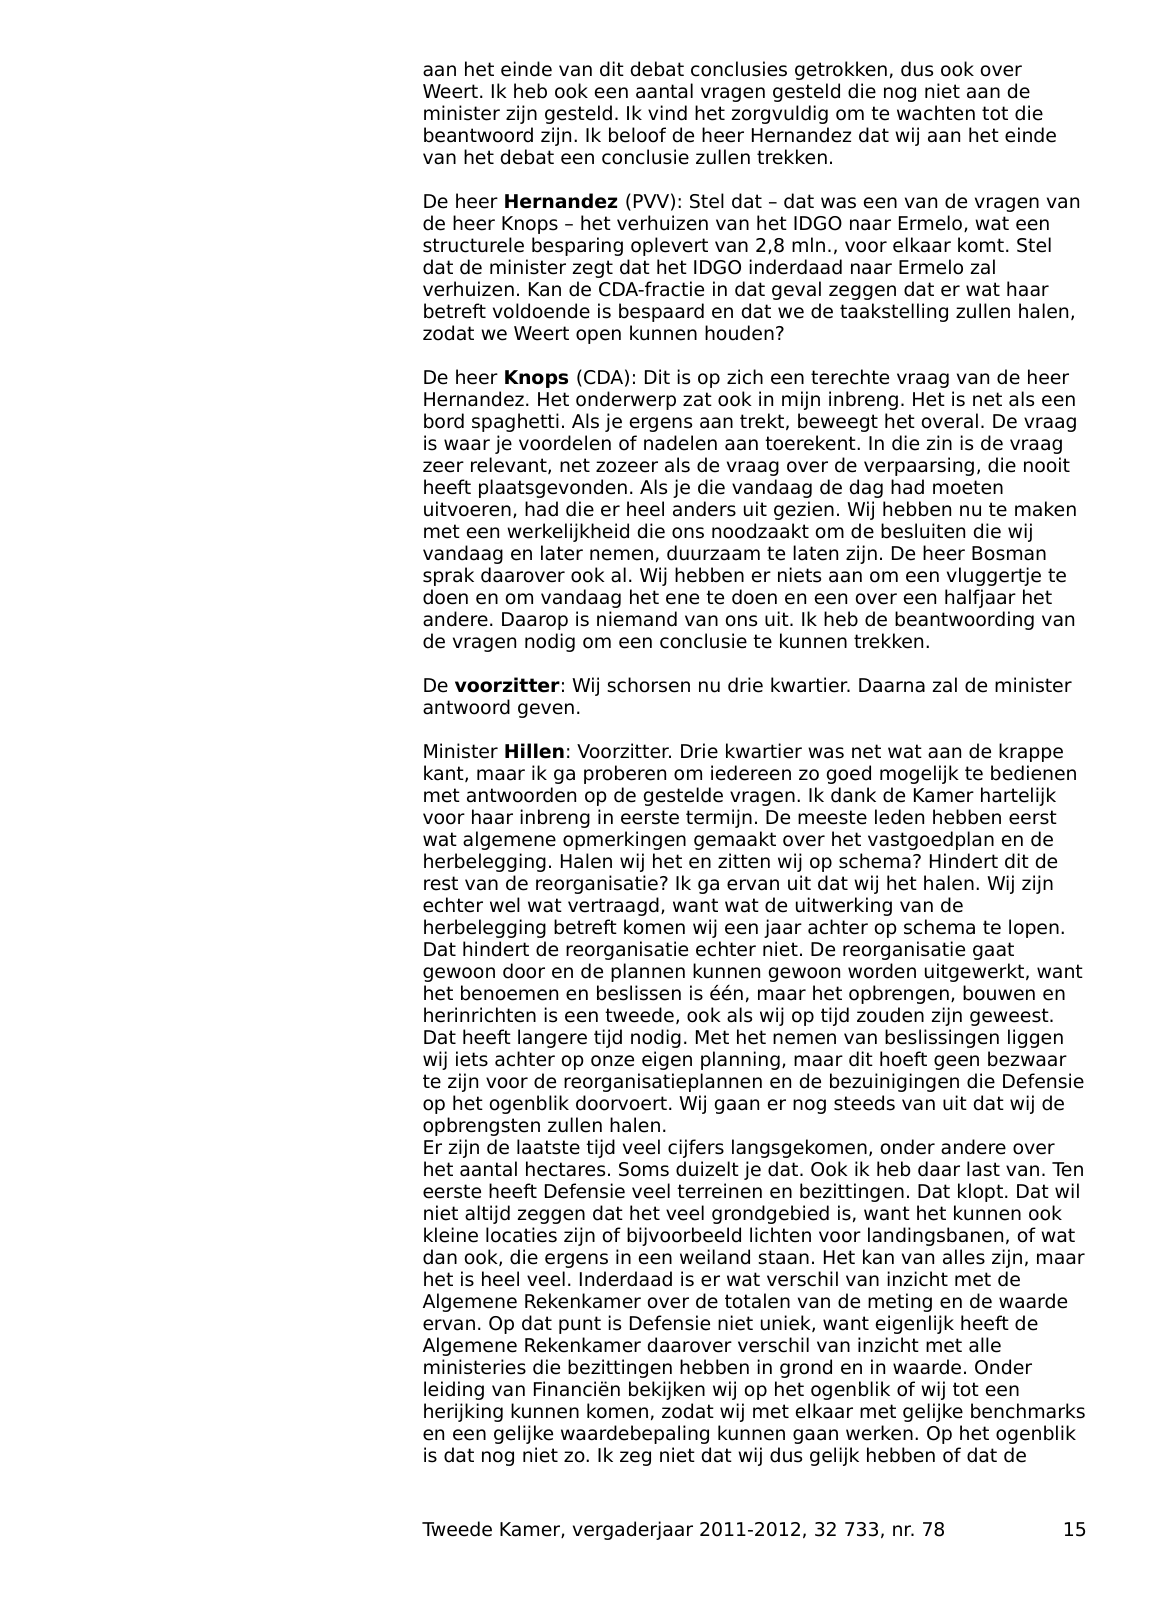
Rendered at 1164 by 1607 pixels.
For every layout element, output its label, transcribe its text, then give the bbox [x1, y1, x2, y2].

text aan het einde van dit debat conclusies getrokken, dus ook over Weert. Ik heb ook een aantal vragen gesteld die nog niet aan de minister zijn gesteld. Ik vind het zorgvuldig om te wachten tot die beantwoord zijn. Ik beloof de heer Hernandez dat wij aan het einde van het debat een conclusie zullen trekken. [422, 59, 1087, 169]
text Minister Hillen: Voorzitter. Drie kwartier was net wat aan de krappe kant, maar ik ga proberen om iedereen zo goed mogelijk te bedienen met antwoorden op de gestelde vragen. Ik dank de Kamer hartelijk voor haar inbreng in eerste termijn. De meeste leden hebben eerst wat algemene opmerkingen gemaakt over het vastgoedplan en de herbelegging. Halen wij het en zitten wij op schema? Hindert dit de rest van de reorganisatie? Ik ga ervan uit dat wij het halen. Wij zijn echter wel wat vertraagd, want wat de uitwerking van de herbelegging betreft komen wij een jaar achter op schema te lopen. Dat hindert de reorganisatie echter niet. De reorganisatie gaat gewoon door en de plannen kunnen gewoon worden uitgewerkt, want het benoemen en beslissen is één, maar het opbrengen, bouwen en herinrichten is een tweede, ook als wij op tijd zouden zijn geweest. Dat heeft langere tijd nodig. Met het nemen van beslissingen liggen wij iets achter op onze eigen planning, maar dit hoeft geen bezwaar te zijn voor de reorganisatieplannen en de bezuinigingen die Defensie op het ogenblik doorvoert. Wij gaan er nog steeds van uit dat wij de opbrengsten zullen halen. [422, 741, 1087, 1137]
text De heer Knops (CDA): Dit is op zich een terechte vraag van de heer Hernandez. Het onderwerp zat ook in mijn inbreng. Het is net als een bord spaghetti. Als je ergens aan trekt, beweegt het overal. De vraag is waar je voordelen of nadelen aan toerekent. In die zin is de vraag zeer relevant, net zozeer als de vraag over de verpaarsing, die nooit heeft plaatsgevonden. Als je die vandaag de dag had moeten uitvoeren, had die er heel anders uit gezien. Wij hebben nu te maken met een werkelijkheid die ons noodzaakt om de besluiten die wij vandaag en later nemen, duurzaam te laten zijn. De heer Bosman sprak daarover ook al. Wij hebben er niets aan om een vluggertje te doen en om vandaag het ene te doen en een over een halfjaar het andere. Daarop is niemand van ons uit. Ik heb de beantwoording van de vragen nodig om een conclusie te kunnen trekken. [422, 367, 1087, 653]
text De heer Hernandez (PVV): Stel dat – dat was een van de vragen van de heer Knops – het verhuizen van het IDGO naar Ermelo, wat een structurele besparing oplevert van 2,8 mln., voor elkaar komt. Stel dat de minister zegt dat het IDGO inderdaad naar Ermelo zal verhuizen. Kan de CDA-fractie in dat geval zeggen dat er wat haar betreft voldoende is bespaard en dat we de taakstelling zullen halen, zodat we Weert open kunnen houden? [422, 191, 1087, 345]
text Er zijn de laatste tijd veel cijfers langsgekomen, onder andere over het aantal hectares. Soms duizelt je dat. Ook ik heb daar last van. Ten eerste heeft Defensie veel terreinen en bezittingen. Dat klopt. Dat wil niet altijd zeggen dat het veel grondgebied is, want het kunnen ook kleine locaties zijn of bijvoorbeeld lichten voor landingsbanen, of wat dan ook, die ergens in een weiland staan. Het kan van alles zijn, maar het is heel veel. Inderdaad is er wat verschil van inzicht met de Algemene Rekenkamer over de totalen van de meting en de waarde ervan. Op dat punt is Defensie niet uniek, want eigenlijk heeft de Algemene Rekenkamer daarover verschil van inzicht met alle ministeries die bezittingen hebben in grond en in waarde. Onder leiding van Financiën bekijken wij op het ogenblik of wij tot een herijking kunnen komen, zodat wij met elkaar met gelijke benchmarks en een gelijke waardebepaling kunnen gaan werken. Op het ogenblik is dat nog niet zo. Ik zeg niet dat wij dus gelijk hebben of dat de [422, 1137, 1087, 1467]
text De voorzitter: Wij schorsen nu drie kwartier. Daarna zal de minister antwoord geven. [422, 675, 1087, 719]
